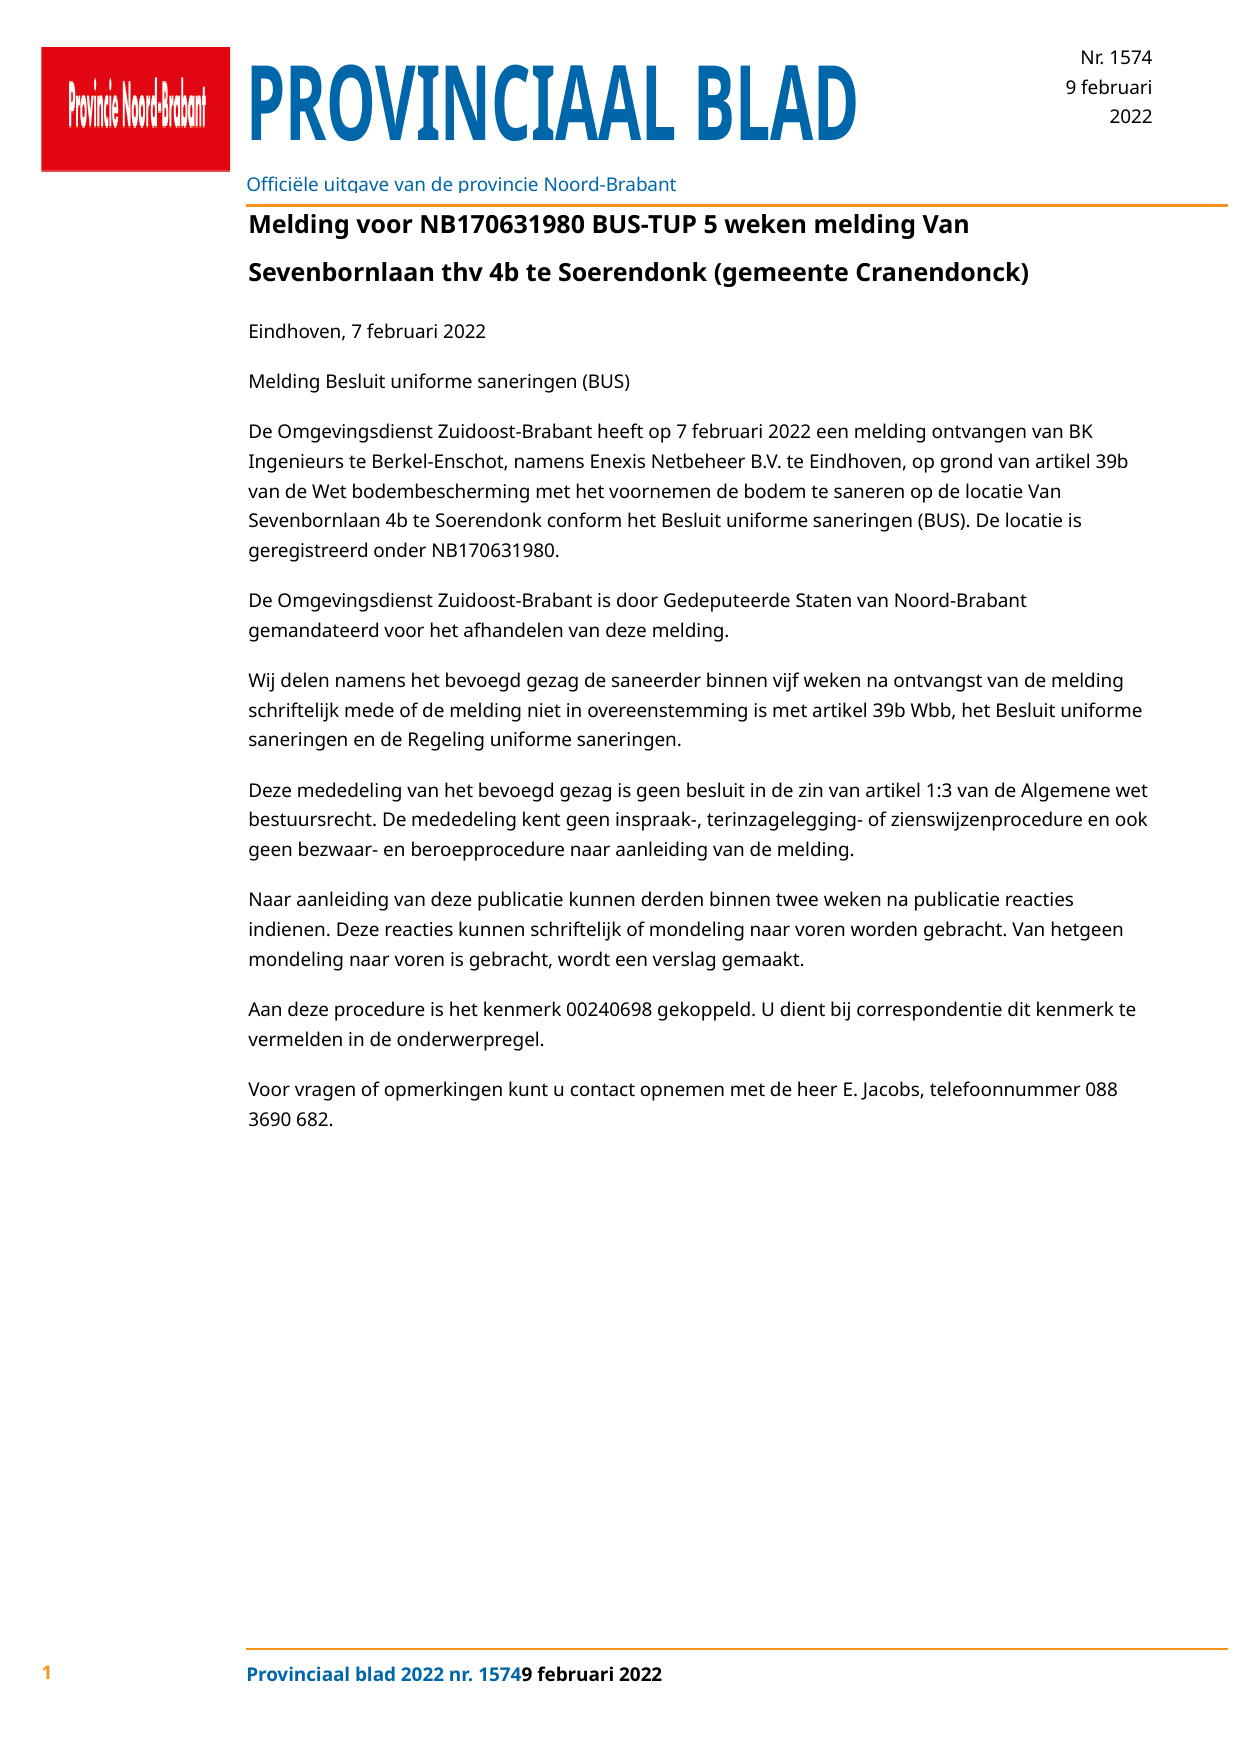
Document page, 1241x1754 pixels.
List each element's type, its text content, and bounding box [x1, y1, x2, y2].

text Voor vragen of opmerkingen kunt u contact opnemen met de heer E. Jacobs, telefoonnummer 088 3690 682. [248, 1076, 1152, 1132]
text Wij delen namens het bevoegd gezag de saneerder binnen vijf weken na ontvangst van de melding schriftelijk mede of de melding niet in overeenstemming is met artikel 39b Wbb, het Besluit uniforme saneringen en de Regeling uniforme saneringen. [248, 667, 1152, 752]
text Melding Besluit uniforme saneringen (BUS) [248, 368, 1152, 394]
text Naar aanleiding van deze publicatie kunnen derden binnen twee weken na publicatie reacties indienen. Deze reacties kunnen schriftelijk of mondeling naar voren worden gebracht. Van hetgeen mondeling naar voren is gebracht, wordt een verslag gemaakt. [248, 887, 1152, 972]
text Eindhoven, 7 februari 2022 [248, 318, 1152, 344]
text De Omgevingsdienst Zuidoost-Brabant is door Gedeputeerde Staten van Noord-Brabant gemandateerd voor het afhandelen van deze melding. [248, 587, 1152, 643]
text Melding voor NB170631980 BUS-TUP 5 weken melding Van Sevenbornlaan thv 4b te Soerendonk (gemeente Cranendonck) [248, 207, 1152, 288]
picture [41, 47, 231, 172]
text Aan deze procedure is het kenmerk 00240698 gekoppeld. U dient bij correspondentie dit kenmerk te vermelden in de onderwerpregel. [248, 996, 1152, 1052]
text De Omgevingsdienst Zuidoost-Brabant heeft op 7 februari 2022 een melding ontvangen van BK Ingenieurs te Berkel-Enschot, namens Enexis Netbeheer B.V. te Eindhoven, op grond van artikel 39b van de Wet bodembescherming met het voornemen de bodem te saneren op de locatie Van Sevenbornlaan 4b te Soerendonk conform het Besluit uniforme saneringen (BUS). De locatie is geregistreerd onder NB170631980. [248, 419, 1152, 563]
text Deze mededeling van het bevoegd gezag is geen besluit in de zin van artikel 1:3 van de Algemene wet bestuursrecht. De mededeling kent geen inspraak-, terinzagelegging- of zienswijzenprocedure en ook geen bezwaar- en beroepprocedure naar aanleiding van de melding. [248, 777, 1152, 862]
